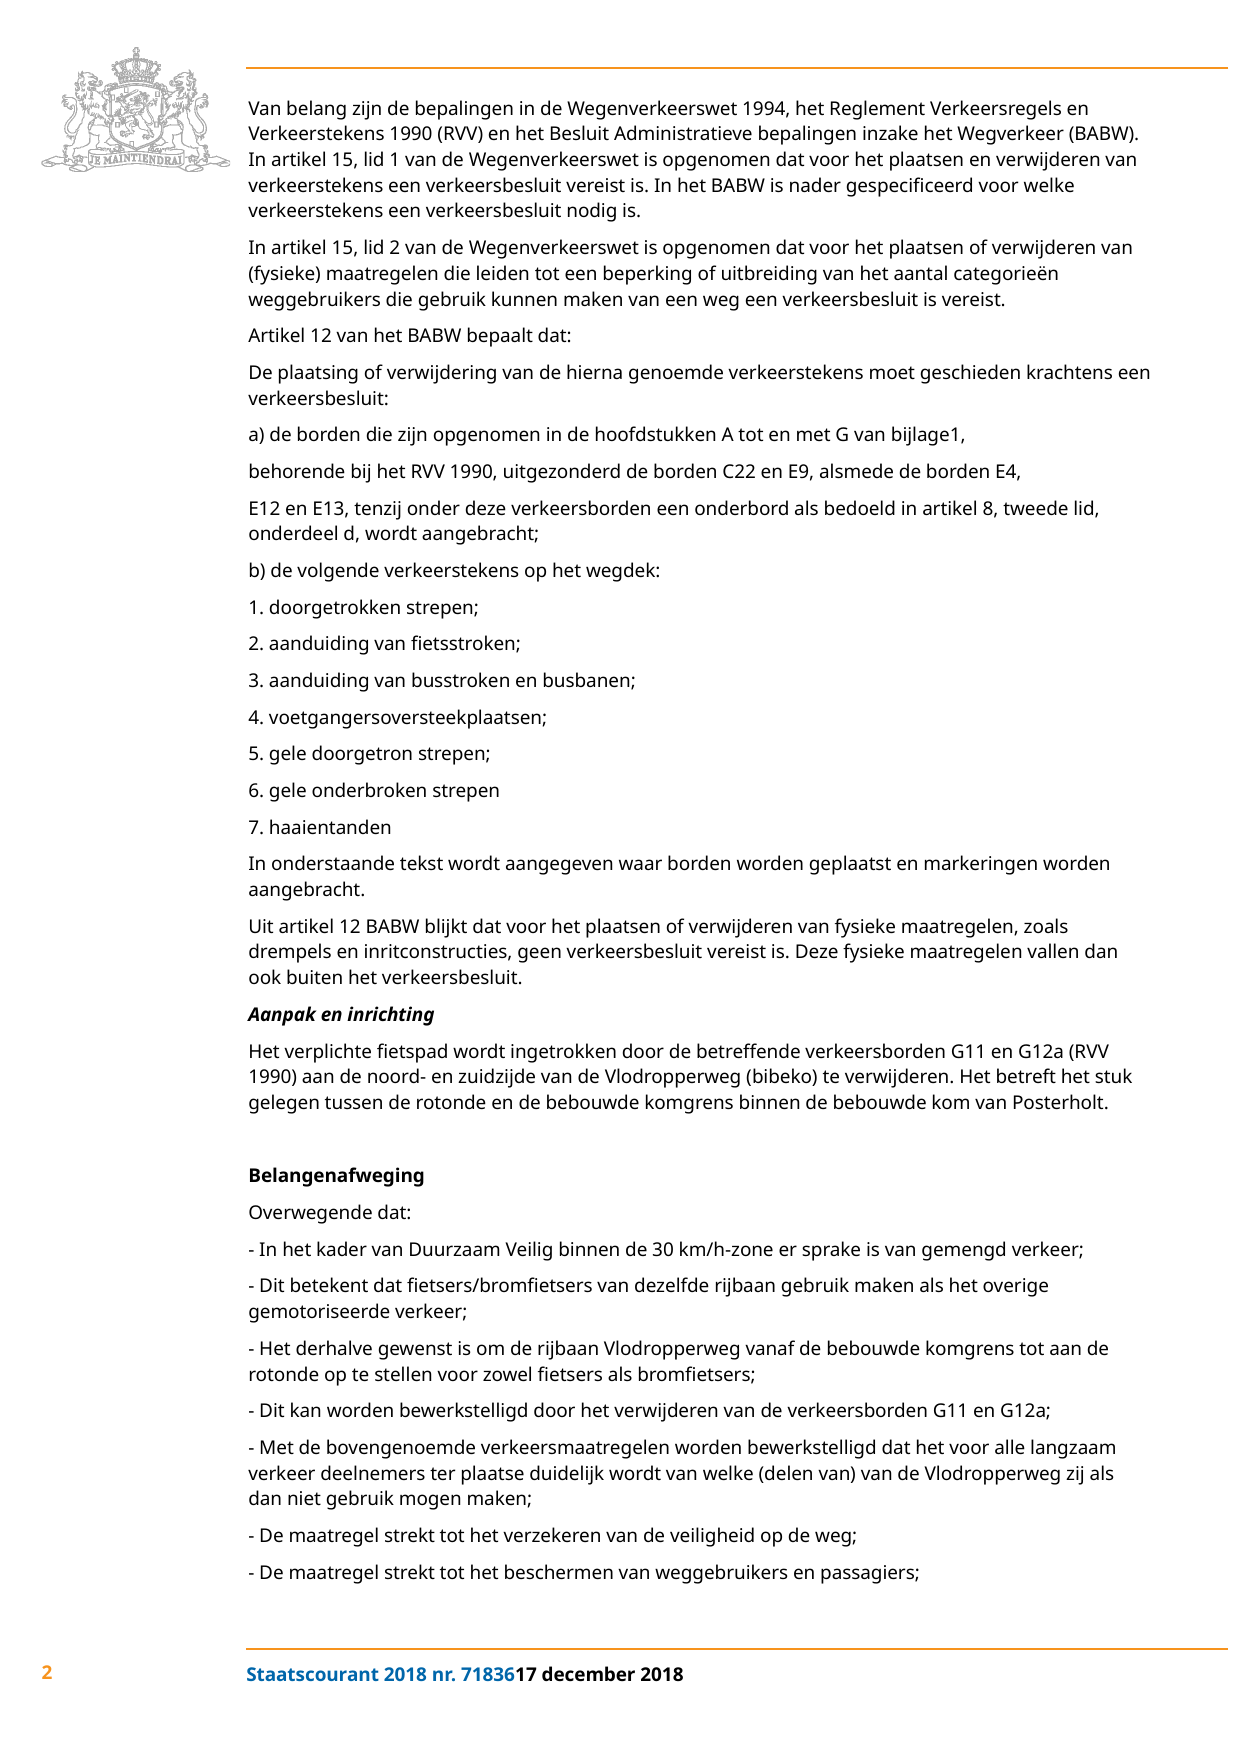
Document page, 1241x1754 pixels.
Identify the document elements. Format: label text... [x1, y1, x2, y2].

text b) de volgende verkeerstekens op het wegdek: [248, 557, 1152, 583]
text - De maatregel strekt tot het beschermen van weggebruikers en passagiers; [248, 1559, 1152, 1584]
text E12 en E13, tenzij onder deze verkeersborden een onderbord als bedoeld in artikel 8, tweede lid, onderdeel d, wordt aangebracht; [248, 495, 1152, 546]
text Uit artikel 12 BABW blijkt dat voor het plaatsen of verwijderen van fysieke maatregelen, zoals drempels en inritconstructies, geen verkeersbesluit vereist is. Deze fysieke maatregelen vallen dan ook buiten het verkeersbesluit. [248, 913, 1152, 990]
text - Dit kan worden bewerkstelligd door het verwijderen van de verkeersborden G11 en G12a; [248, 1397, 1152, 1423]
text a) de borden die zijn opgenomen in de hoofdstukken A tot en met G van bijlage1, [248, 422, 1152, 447]
text - De maatregel strekt tot het verzekeren van de veiligheid op de weg; [248, 1522, 1152, 1548]
text Overwegende dat: [248, 1199, 1152, 1225]
text Artikel 12 van het BABW bepaalt dat: [248, 322, 1152, 348]
text In artikel 15, lid 2 van de Wegenverkeerswet is opgenomen dat voor het plaatsen of verwijderen van (fysieke) maatregelen die leiden tot een beperking of uitbreiding van het aantal categorieën weggebruikers die gebruik kunnen maken van een weg een verkeersbesluit is vereist. [248, 234, 1152, 312]
text Belangenafweging [248, 1163, 1152, 1188]
text 5. gele doorgetron strepen; [248, 741, 1152, 766]
text 3. aanduiding van busstroken en busbanen; [248, 667, 1152, 693]
text - Het derhalve gewenst is om de rijbaan Vlodropperweg vanaf de bebouwde komgrens tot aan de rotonde op te stellen voor zowel fietsers als bromfietsers; [248, 1335, 1152, 1386]
text De plaatsing of verwijdering van de hierna genoemde verkeerstekens moet geschieden krachtens een verkeersbesluit: [248, 359, 1152, 411]
text 1. doorgetrokken strepen; [248, 594, 1152, 620]
text 2. aanduiding van fietsstroken; [248, 631, 1152, 656]
text - Dit betekent dat fietsers/bromfietsers van dezelfde rijbaan gebruik maken als het overige gemotoriseerde verkeer; [248, 1273, 1152, 1324]
text behorende bij het RVV 1990, uitgezonderd de borden C22 en E9, alsmede de borden E4, [248, 458, 1152, 484]
text 6. gele onderbroken strepen [248, 777, 1152, 803]
text - Met de bovengenoemde verkeersmaatregelen worden bewerkstelligd dat het voor alle langzaam verkeer deelnemers ter plaatse duidelijk wordt van welke (delen van) van de Vlodropperweg zij als dan niet gebruik mogen maken; [248, 1434, 1152, 1511]
text Het verplichte fietspad wordt ingetrokken door de betreffende verkeersborden G11 en G12a (RVV 1990) aan de noord- en zuidzijde van de Vlodropperweg (bibeko) te verwijderen. Het betreft het stuk gelegen tussen de rotonde en de bebouwde komgrens binnen de bebouwde kom van Posterholt. [248, 1038, 1152, 1115]
text 4. voetgangersoversteekplaatsen; [248, 704, 1152, 730]
text Aanpak en inrichting [248, 1001, 1152, 1027]
text In onderstaande tekst wordt aangegeven waar borden worden geplaatst en markeringen worden aangebracht. [248, 851, 1152, 902]
text 7. haaientanden [248, 814, 1152, 840]
text Van belang zijn de bepalingen in de Wegenverkeerswet 1994, het Reglement Verkeersregels en Verkeerstekens 1990 (RVV) en het Besluit Administratieve bepalingen inzake het Wegverkeer (BABW). In artikel 15, lid 1 van de Wegenverkeerswet is opgenomen dat voor het plaatsen en verwijderen van verkeerstekens een verkeersbesluit vereist is. In het BABW is nader gespecificeerd voor welke verkeerstekens een verkeersbesluit nodig is. [248, 95, 1152, 223]
text - In het kader van Duurzaam Veilig binnen de 30 km/h-zone er sprake is van gemengd verkeer; [248, 1236, 1152, 1262]
picture [41, 47, 231, 172]
